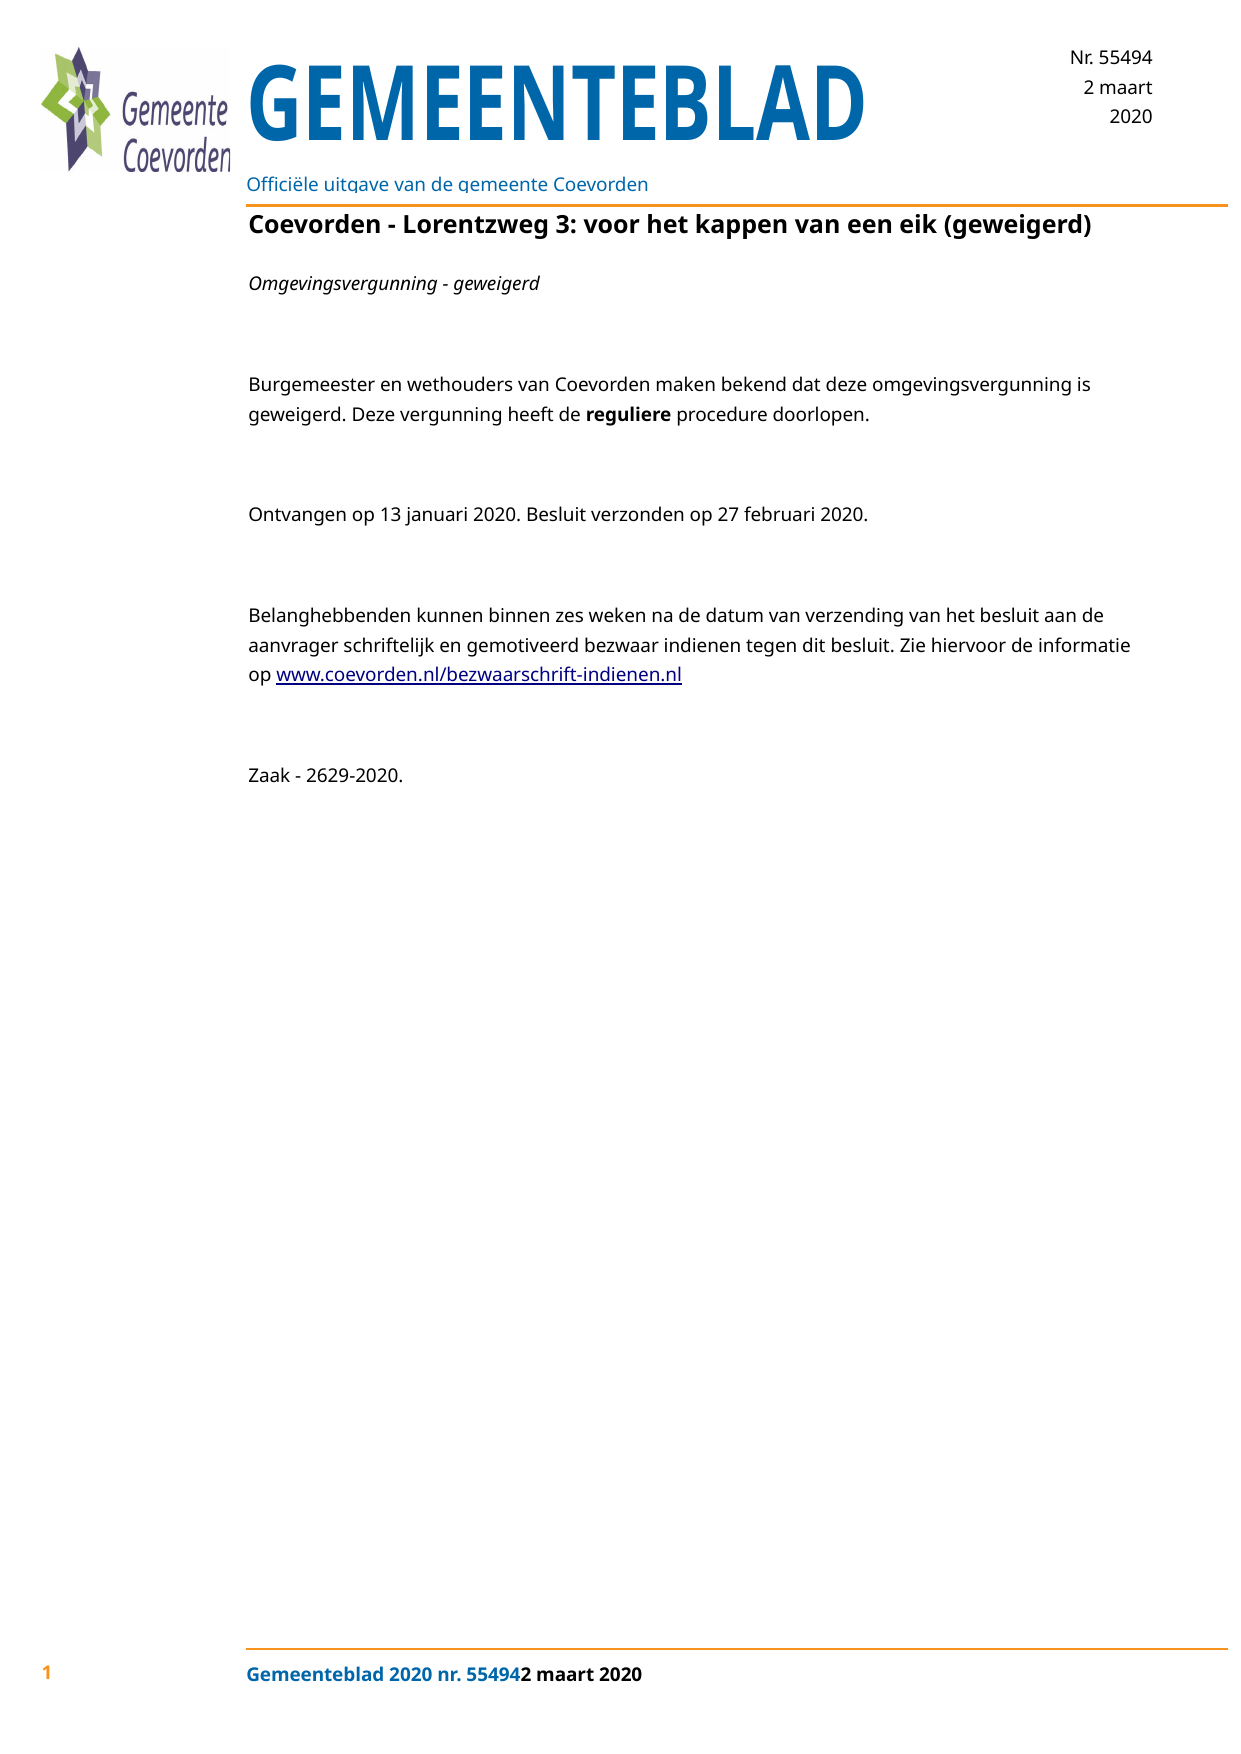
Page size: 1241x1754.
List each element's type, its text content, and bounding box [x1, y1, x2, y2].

text Omgevingsvergunning - geweigerd [248, 270, 1152, 296]
picture [41, 47, 231, 172]
text Burgemeester en wethouders van Coevorden maken bekend dat deze omgevingsvergunning is geweigerd. Deze vergunning heeft de reguliere procedure doorlopen. [248, 371, 1152, 426]
text Belanghebbenden kunnen binnen zes weken na de datum van verzending van het besluit aan de aanvrager schriftelijk en gemotiveerd bezwaar indienen tegen dit besluit. Zie hiervoor de informatie op www.coevorden.nl/bezwaarschrift-indienen.nl [248, 602, 1152, 687]
text Ontvangen op 13 januari 2020. Besluit verzonden op 27 februari 2020. [248, 502, 1152, 527]
text Coevorden - Lorentzweg 3: voor het kappen van een eik (geweigerd) [248, 207, 1152, 241]
text Zaak - 2629-2020. [248, 762, 1152, 788]
